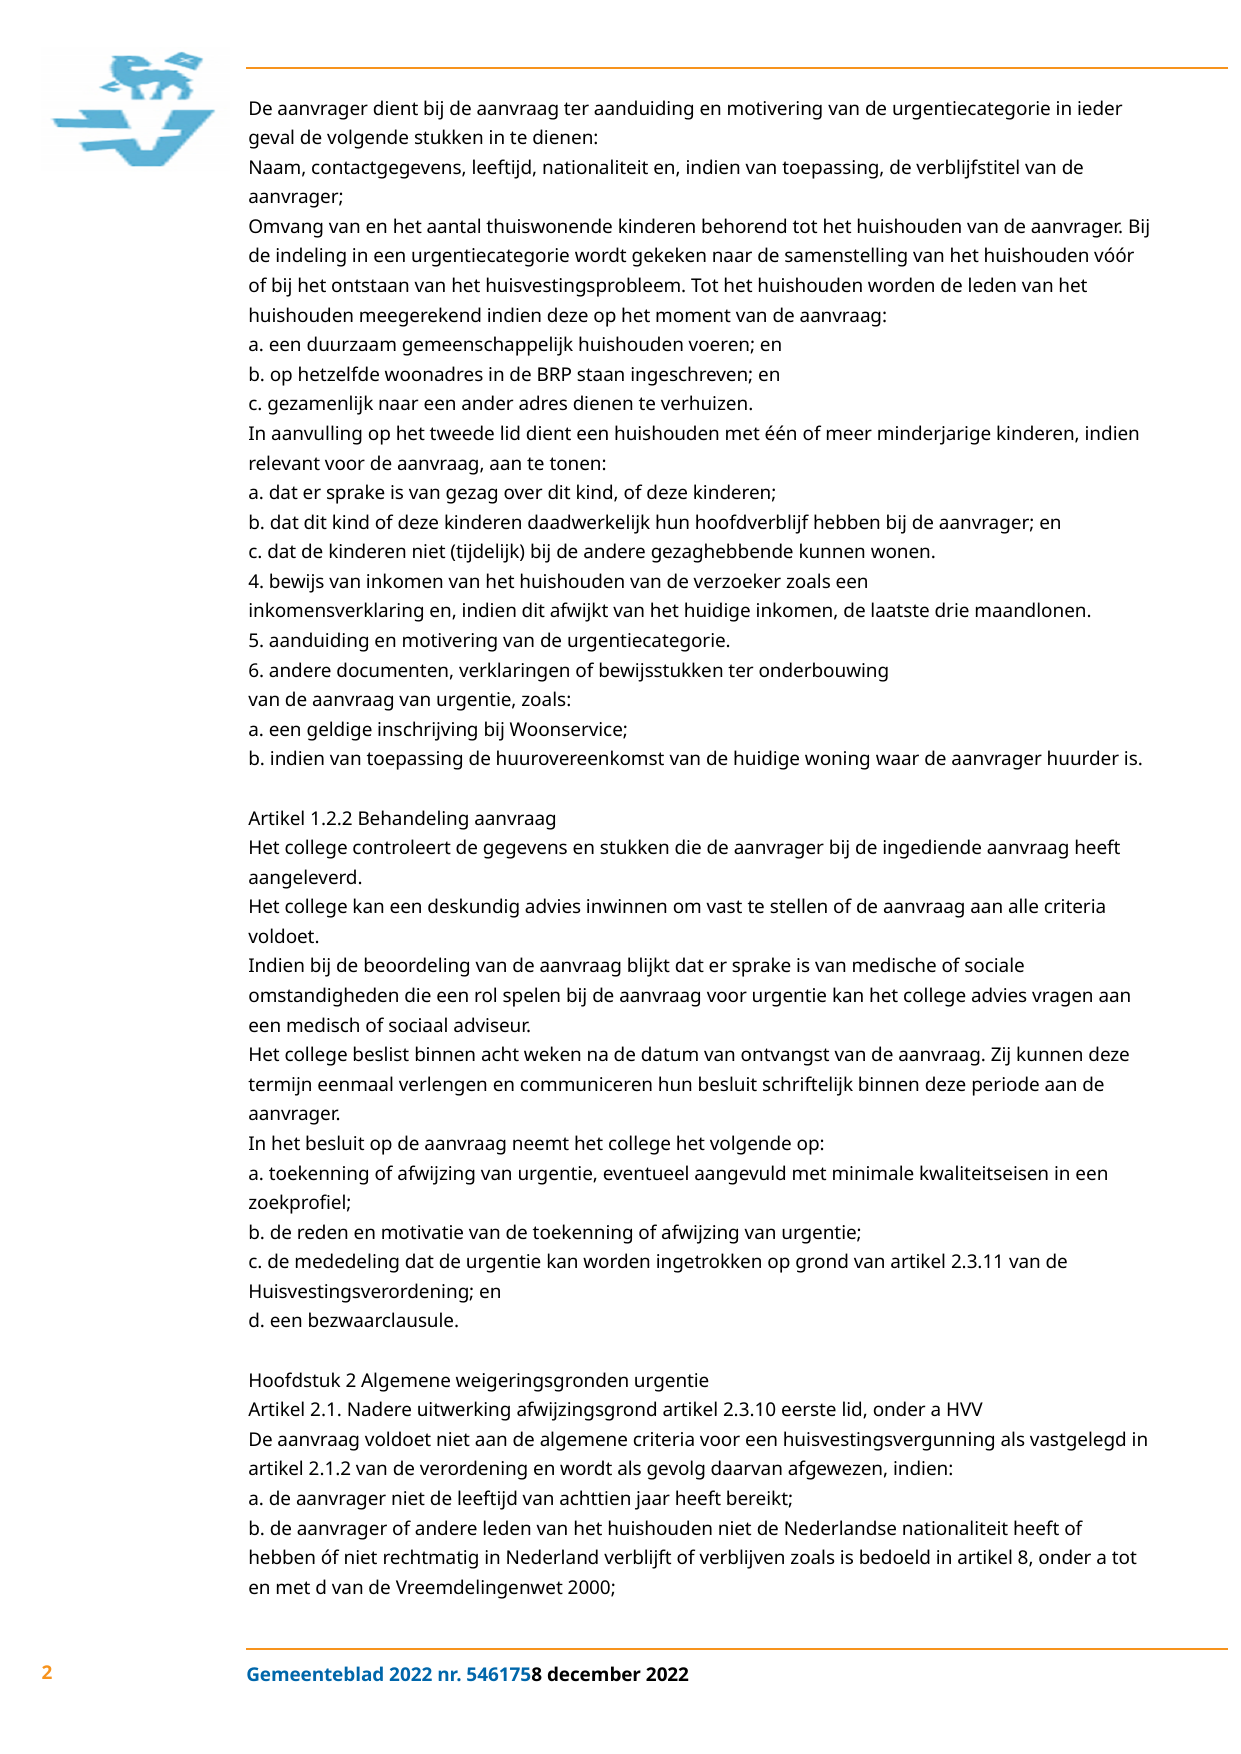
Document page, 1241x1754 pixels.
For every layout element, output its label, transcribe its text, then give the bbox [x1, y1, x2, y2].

text b. de reden en motivatie van de toekenning of afwijzing van urgentie; [248, 1219, 1152, 1245]
text a. toekenning of afwijzing van urgentie, eventueel aangevuld met minimale kwaliteitseisen in een zoekprofiel; [248, 1160, 1152, 1215]
text a. dat er sprake is van gezag over dit kind, of deze kinderen; [248, 479, 1152, 505]
text Naam, contactgegevens, leeftijd, nationaliteit en, indien van toepassing, de verblijfstitel van de aanvrager; [248, 154, 1152, 209]
text Het college kan een deskundig advies inwinnen om vast te stellen of de aanvraag aan alle criteria voldoet. [248, 893, 1152, 949]
text b. indien van toepassing de huurovereenkomst van de huidige woning waar de aanvrager huurder is. [248, 746, 1152, 771]
text b. dat dit kind of deze kinderen daadwerkelijk hun hoofdverblijf hebben bij de aanvrager; en [248, 509, 1152, 535]
text In het besluit op de aanvraag neemt het college het volgende op: [248, 1130, 1152, 1156]
text b. op hetzelfde woonadres in de BRP staan ingeschreven; en [248, 361, 1152, 387]
text c. dat de kinderen niet (tijdelijk) bij de andere gezaghebbende kunnen wonen. [248, 538, 1152, 564]
text Artikel 1.2.2 Behandeling aanvraag [248, 805, 1152, 831]
text a. een geldige inschrijving bij Woonservice; [248, 716, 1152, 742]
text Omvang van en het aantal thuiswonende kinderen behorend tot het huishouden van de aanvrager. Bij de indeling in een urgentiecategorie wordt gekeken naar de samenstelling van het huishouden vóór of bij het ontstaan van het huisvestingsprobleem. Tot het huishouden worden de leden van het huishouden meegerekend indien deze op het moment van de aanvraag: [248, 213, 1152, 328]
text 6. andere documenten, verklaringen of bewijsstukken ter onderbouwing [248, 657, 1152, 683]
text Hoofdstuk 2 Algemene weigeringsgronden urgentie [248, 1367, 1152, 1393]
text 5. aanduiding en motivering van de urgentiecategorie. [248, 627, 1152, 653]
text a. de aanvrager niet de leeftijd van achttien jaar heeft bereikt; [248, 1485, 1152, 1511]
text a. een duurzaam gemeenschappelijk huishouden voeren; en [248, 331, 1152, 357]
text 4. bewijs van inkomen van het huishouden van de verzoeker zoals een [248, 568, 1152, 594]
text d. een bezwaarclausule. [248, 1308, 1152, 1333]
picture [41, 47, 231, 172]
text De aanvraag voldoet niet aan de algemene criteria voor een huisvestingsvergunning als vastgelegd in artikel 2.1.2 van de verordening en wordt als gevolg daarvan afgewezen, indien: [248, 1426, 1152, 1481]
text b. de aanvrager of andere leden van het huishouden niet de Nederlandse nationaliteit heeft of hebben óf niet rechtmatig in Nederland verblijft of verblijven zoals is bedoeld in artikel 8, onder a tot en met d van de Vreemdelingenwet 2000; [248, 1515, 1152, 1600]
text Indien bij de beoordeling van de aanvraag blijkt dat er sprake is van medische of sociale omstandigheden die een rol spelen bij de aanvraag voor urgentie kan het college advies vragen aan een medisch of sociaal adviseur. [248, 953, 1152, 1038]
text c. de mededeling dat de urgentie kan worden ingetrokken op grond van artikel 2.3.11 van de Huisvestingsverordening; en [248, 1248, 1152, 1304]
text Het college beslist binnen acht weken na de datum van ontvangst van de aanvraag. Zij kunnen deze termijn eenmaal verlengen en communiceren hun besluit schriftelijk binnen deze periode aan de aanvrager. [248, 1041, 1152, 1126]
text De aanvrager dient bij de aanvraag ter aanduiding en motivering van de urgentiecategorie in ieder geval de volgende stukken in te dienen: [248, 95, 1152, 150]
text Het college controleert de gegevens en stukken die de aanvrager bij de ingediende aanvraag heeft aangeleverd. [248, 834, 1152, 890]
text In aanvulling op het tweede lid dient een huishouden met één of meer minderjarige kinderen, indien relevant voor de aanvraag, aan te tonen: [248, 420, 1152, 476]
text c. gezamenlijk naar een ander adres dienen te verhuizen. [248, 391, 1152, 416]
text Artikel 2.1. Nadere uitwerking afwijzingsgrond artikel 2.3.10 eerste lid, onder a HVV [248, 1396, 1152, 1422]
text inkomensverklaring en, indien dit afwijkt van het huidige inkomen, de laatste drie maandlonen. [248, 598, 1152, 623]
text van de aanvraag van urgentie, zoals: [248, 686, 1152, 712]
